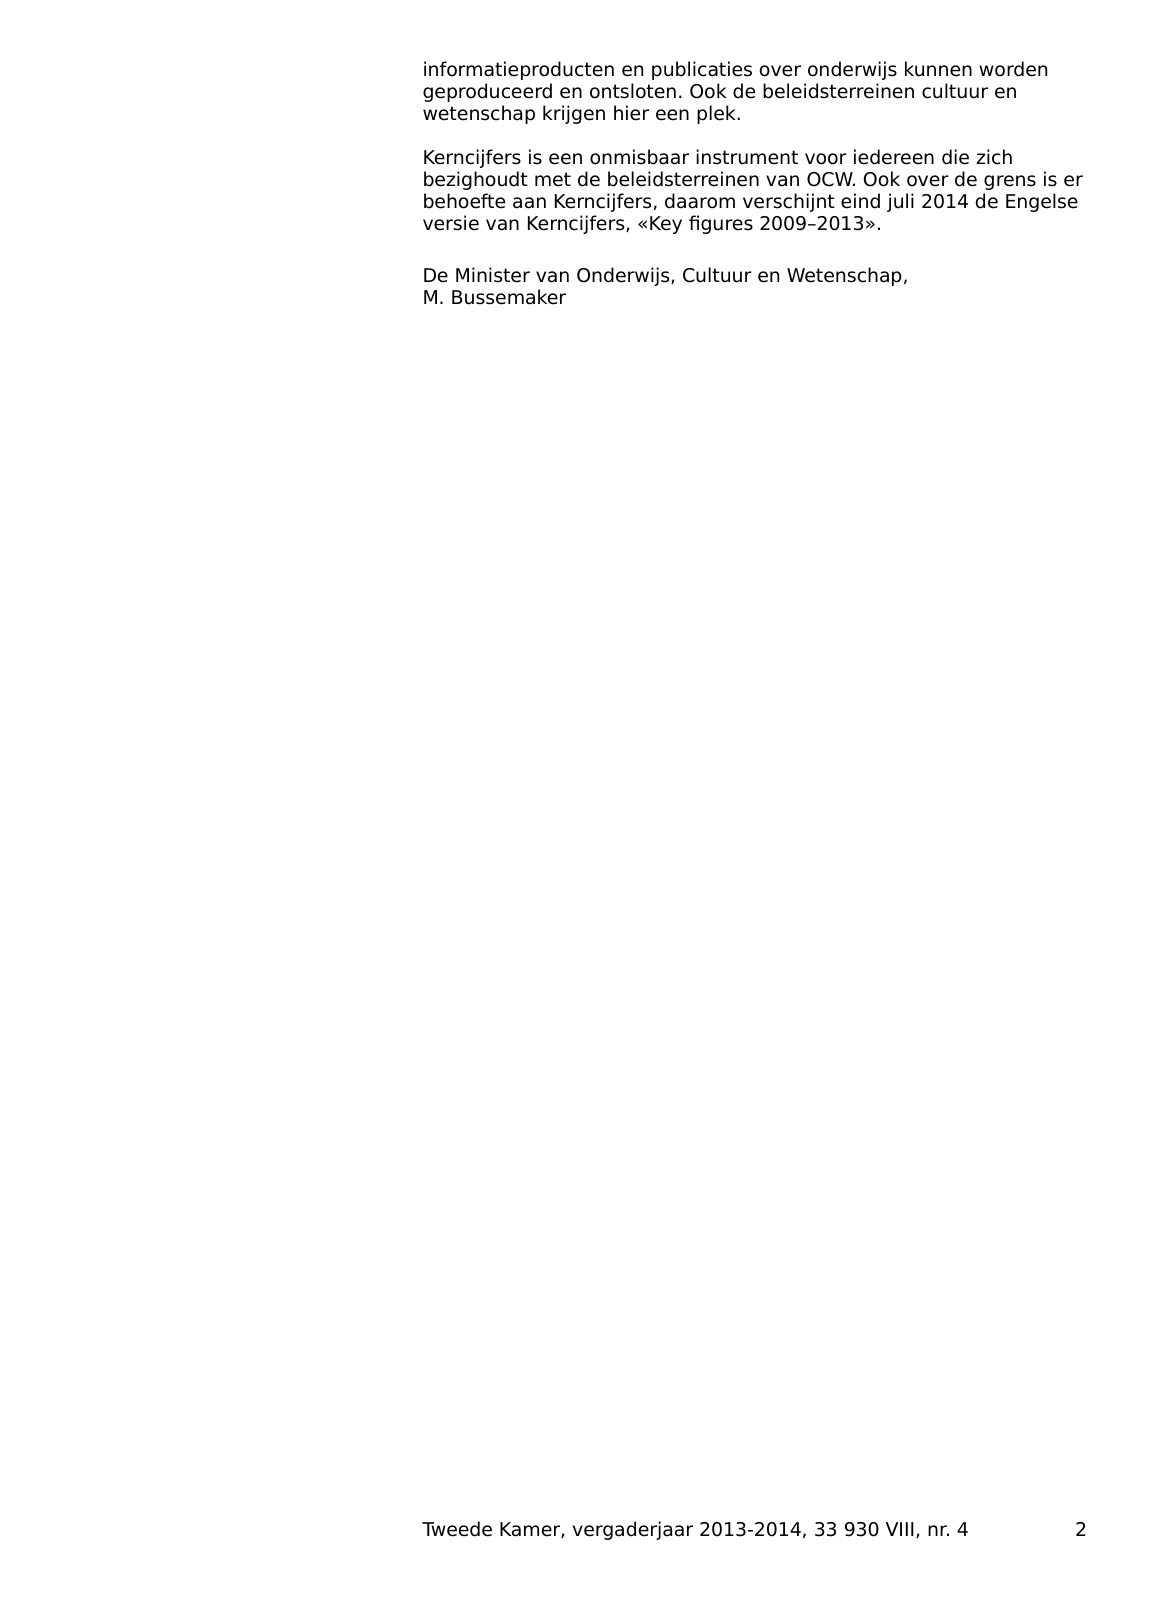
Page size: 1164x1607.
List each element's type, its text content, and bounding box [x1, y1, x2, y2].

text Kerncijfers is een onmisbaar instrument voor iedereen die zich bezighoudt met de beleidsterreinen van OCW. Ook over de grens is er behoefte aan Kerncijfers, daarom verschijnt eind juli 2014 de Engelse versie van Kerncijfers, «Key figures 2009–2013». [422, 147, 1087, 235]
text De Minister van Onderwijs, Cultuur en Wetenschap, M. Bussemaker [422, 265, 1087, 309]
text informatieproducten en publicaties over onderwijs kunnen worden geproduceerd en ontsloten. Ook de beleidsterreinen cultuur en wetenschap krijgen hier een plek. [422, 59, 1087, 125]
